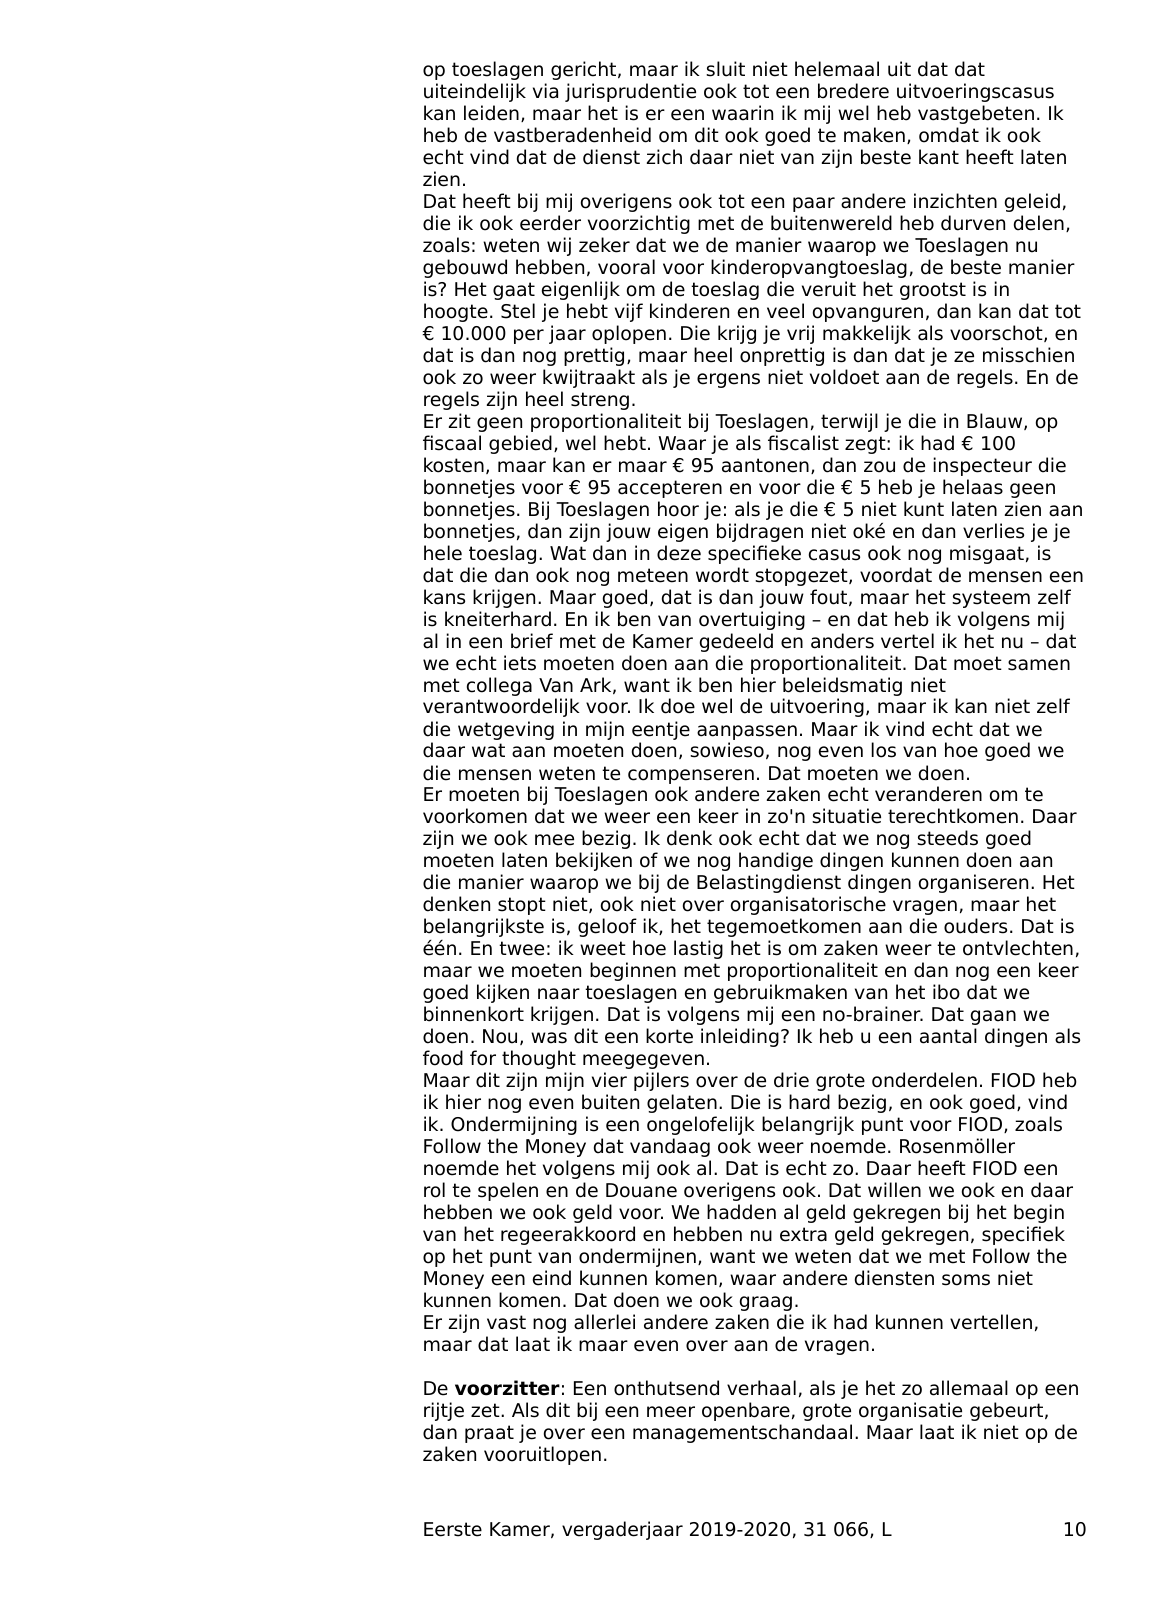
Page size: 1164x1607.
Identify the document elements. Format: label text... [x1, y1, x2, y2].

text Maar dit zijn mijn vier pijlers over de drie grote onderdelen. FIOD heb ik hier nog even buiten gelaten. Die is hard bezig, en ook goed, vind ik. Ondermijning is een ongelofelijk belangrijk punt voor FIOD, zoals Follow the Money dat vandaag ook weer noemde. Rosenmöller noemde het volgens mij ook al. Dat is echt zo. Daar heeft FIOD een rol te spelen en de Douane overigens ook. Dat willen we ook en daar hebben we ook geld voor. We hadden al geld gekregen bij het begin van het regeerakkoord en hebben nu extra geld gekregen, specifiek op het punt van ondermijnen, want we weten dat we met Follow the Money een eind kunnen komen, waar andere diensten soms niet kunnen komen. Dat doen we ook graag. [422, 1070, 1087, 1312]
text op toeslagen gericht, maar ik sluit niet helemaal uit dat dat uiteindelijk via jurisprudentie ook tot een bredere uitvoeringscasus kan leiden, maar het is er een waarin ik mij wel heb vastgebeten. Ik heb de vastberadenheid om dit ook goed te maken, omdat ik ook echt vind dat de dienst zich daar niet van zijn beste kant heeft laten zien. [422, 59, 1087, 191]
text Dat heeft bij mij overigens ook tot een paar andere inzichten geleid, die ik ook eerder voorzichtig met de buitenwereld heb durven delen, zoals: weten wij zeker dat we de manier waarop we Toeslagen nu gebouwd hebben, vooral voor kinderopvangtoeslag, de beste manier is? Het gaat eigenlijk om de toeslag die veruit het grootst is in hoogte. Stel je hebt vijf kinderen en veel opvanguren, dan kan dat tot € 10.000 per jaar oplopen. Die krijg je vrij makkelijk als voorschot, en dat is dan nog prettig, maar heel onprettig is dan dat je ze misschien ook zo weer kwijtraakt als je ergens niet voldoet aan de regels. En de regels zijn heel streng. [422, 191, 1087, 411]
text Er zijn vast nog allerlei andere zaken die ik had kunnen vertellen, maar dat laat ik maar even over aan de vragen. [422, 1312, 1087, 1356]
text Er moeten bij Toeslagen ook andere zaken echt veranderen om te voorkomen dat we weer een keer in zo'n situatie terechtkomen. Daar zijn we ook mee bezig. Ik denk ook echt dat we nog steeds goed moeten laten bekijken of we nog handige dingen kunnen doen aan die manier waarop we bij de Belastingdienst dingen organiseren. Het denken stopt niet, ook niet over organisatorische vragen, maar het belangrijkste is, geloof ik, het tegemoetkomen aan die ouders. Dat is één. En twee: ik weet hoe lastig het is om zaken weer te ontvlechten, maar we moeten beginnen met proportionaliteit en dan nog een keer goed kijken naar toeslagen en gebruikmaken van het ibo dat we binnenkort krijgen. Dat is volgens mij een no-brainer. Dat gaan we doen. Nou, was dit een korte inleiding? Ik heb u een aantal dingen als food for thought meegegeven. [422, 784, 1087, 1070]
text Er zit geen proportionaliteit bij Toeslagen, terwijl je die in Blauw, op fiscaal gebied, wel hebt. Waar je als fiscalist zegt: ik had € 100 kosten, maar kan er maar € 95 aantonen, dan zou de inspecteur die bonnetjes voor € 95 accepteren en voor die € 5 heb je helaas geen bonnetjes. Bij Toeslagen hoor je: als je die € 5 niet kunt laten zien aan bonnetjes, dan zijn jouw eigen bijdragen niet oké en dan verlies je je hele toeslag. Wat dan in deze specifieke casus ook nog misgaat, is dat die dan ook nog meteen wordt stopgezet, voordat de mensen een kans krijgen. Maar goed, dat is dan jouw fout, maar het systeem zelf is kneiterhard. En ik ben van overtuiging – en dat heb ik volgens mij al in een brief met de Kamer gedeeld en anders vertel ik het nu – dat we echt iets moeten doen aan die proportionaliteit. Dat moet samen met collega Van Ark, want ik ben hier beleidsmatig niet verantwoordelijk voor. Ik doe wel de uitvoering, maar ik kan niet zelf die wetgeving in mijn eentje aanpassen. Maar ik vind echt dat we daar wat aan moeten doen, sowieso, nog even los van hoe goed we die mensen weten te compenseren. Dat moeten we doen. [422, 411, 1087, 784]
text De voorzitter: Een onthutsend verhaal, als je het zo allemaal op een rijtje zet. Als dit bij een meer openbare, grote organisatie gebeurt, dan praat je over een managementschandaal. Maar laat ik niet op de zaken vooruitlopen. [422, 1378, 1087, 1466]
